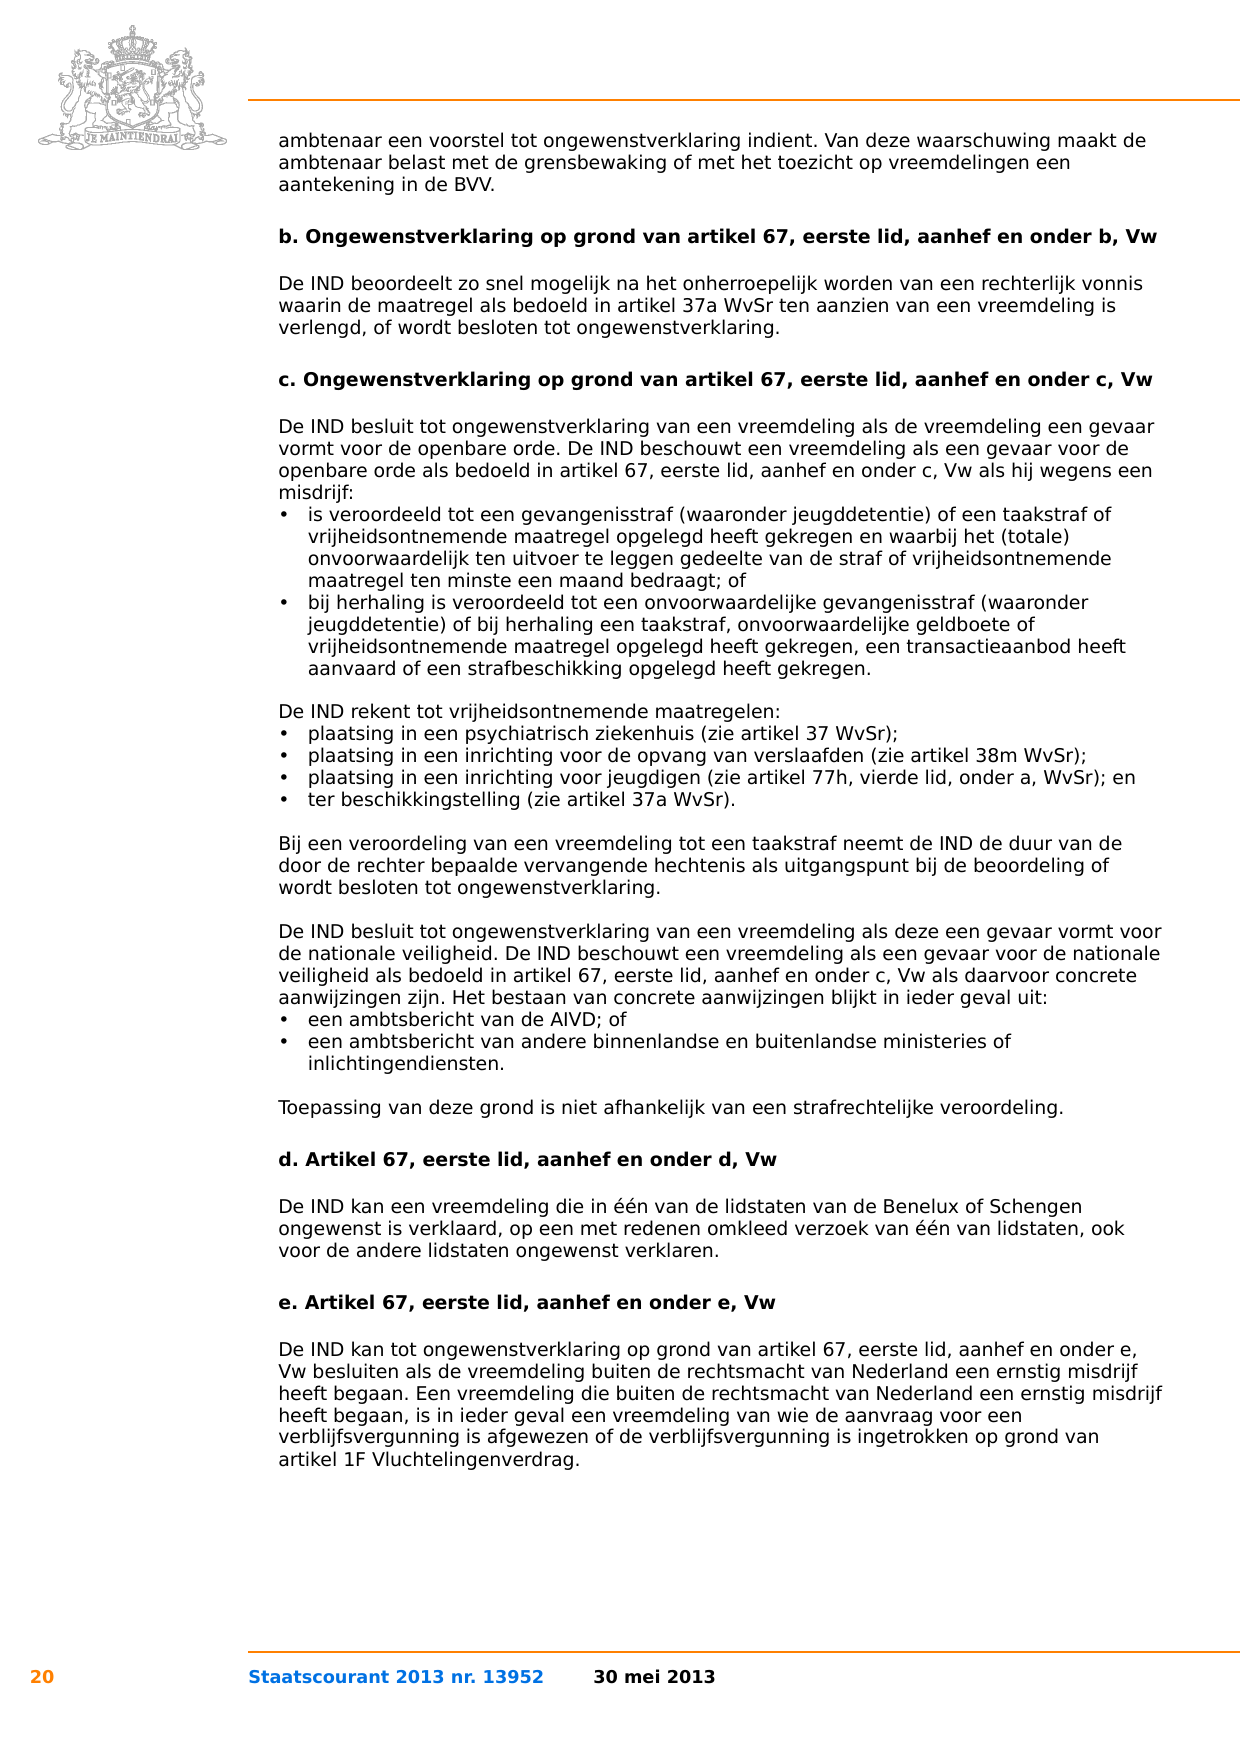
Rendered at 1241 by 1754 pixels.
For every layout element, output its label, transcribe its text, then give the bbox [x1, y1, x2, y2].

text De IND besluit tot ongewenstverklaring van een vreemdeling als deze een gevaar vormt voor de nationale veiligheid. De IND beschouwt een vreemdeling als een gevaar voor de nationale veiligheid als bedoeld in artikel 67, eerste lid, aanhef en onder c, Vw als daarvoor concrete aanwijzingen zijn. Het bestaan van concrete aanwijzingen blijkt in ieder geval uit: [278, 921, 1163, 1009]
text • plaatsing in een inrichting voor de opvang van verslaafden (zie artikel 38m WvSr); [278, 745, 1163, 767]
text De IND kan tot ongewenstverklaring op grond van artikel 67, eerste lid, aanhef en onder e, Vw besluiten als de vreemdeling buiten de rechtsmacht van Nederland een ernstig misdrijf heeft begaan. Een vreemdeling die buiten de rechtsmacht van Nederland een ernstig misdrijf heeft begaan, is in ieder geval een vreemdeling van wie de aanvraag voor een verblijfsvergunning is afgewezen of de verblijfsvergunning is ingetrokken op grond van artikel 1F Vluchtelingenverdrag. [278, 1338, 1163, 1470]
subtitle b. Ongewenstverklaring op grond van artikel 67, eerste lid, aanhef en onder b, Vw [278, 226, 1163, 248]
text • een ambtsbericht van de AIVD; of [278, 1009, 1163, 1031]
text De IND rekent tot vrijheidsontnemende maatregelen: [278, 701, 1163, 723]
text De IND kan een vreemdeling die in één van de lidstaten van de Benelux of Schengen ongewenst is verklaard, op een met redenen omkleed verzoek van één van lidstaten, ook voor de andere lidstaten ongewenst verklaren. [278, 1196, 1163, 1262]
text • ter beschikkingstelling (zie artikel 37a WvSr). [278, 789, 1163, 811]
text Bij een veroordeling van een vreemdeling tot een taakstraf neemt de IND de duur van de door de rechter bepaalde vervangende hechtenis als uitgangspunt bij de beoordeling of wordt besloten tot ongewenstverklaring. [278, 833, 1163, 899]
text • plaatsing in een psychiatrisch ziekenhuis (zie artikel 37 WvSr); [278, 723, 1163, 745]
text ambtenaar een voorstel tot ongewenstverklaring indient. Van deze waarschuwing maakt de ambtenaar belast met de grensbewaking of met het toezicht op vreemdelingen een aantekening in de BVV. [278, 130, 1163, 196]
picture [38, 25, 227, 150]
text • is veroordeeld tot een gevangenisstraf (waaronder jeugddetentie) of een taakstraf of vrijheidsontnemende maatregel opgelegd heeft gekregen en waarbij het (totale) onvoorwaardelijk ten uitvoer te leggen gedeelte van de straf of vrijheidsontnemende maatregel ten minste een maand bedraagt; of [278, 504, 1163, 592]
text De IND besluit tot ongewenstverklaring van een vreemdeling als de vreemdeling een gevaar vormt voor de openbare orde. De IND beschouwt een vreemdeling als een gevaar voor de openbare orde als bedoeld in artikel 67, eerste lid, aanhef en onder c, Vw als hij wegens een misdrijf: [278, 416, 1163, 504]
text • bij herhaling is veroordeeld tot een onvoorwaardelijke gevangenisstraf (waaronder jeugddetentie) of bij herhaling een taakstraf, onvoorwaardelijke geldboete of vrijheidsontnemende maatregel opgelegd heeft gekregen, een transactieaanbod heeft aanvaard of een strafbeschikking opgelegd heeft gekregen. [278, 592, 1163, 679]
subtitle c. Ongewenstverklaring op grond van artikel 67, eerste lid, aanhef en onder c, Vw [278, 369, 1163, 391]
text De IND beoordeelt zo snel mogelijk na het onherroepelijk worden van een rechterlijk vonnis waarin de maatregel als bedoeld in artikel 37a WvSr ten aanzien van een vreemdeling is verlengd, of wordt besloten tot ongewenstverklaring. [278, 273, 1163, 339]
text • plaatsing in een inrichting voor jeugdigen (zie artikel 77h, vierde lid, onder a, WvSr); en [278, 767, 1163, 789]
text Toepassing van deze grond is niet afhankelijk van een strafrechtelijke veroordeling. [278, 1097, 1163, 1119]
text • een ambtsbericht van andere binnenlandse en buitenlandse ministeries of inlichtingendiensten. [278, 1031, 1163, 1075]
subtitle e. Artikel 67, eerste lid, aanhef en onder e, Vw [278, 1292, 1163, 1313]
subtitle d. Artikel 67, eerste lid, aanhef en onder d, Vw [278, 1149, 1163, 1171]
